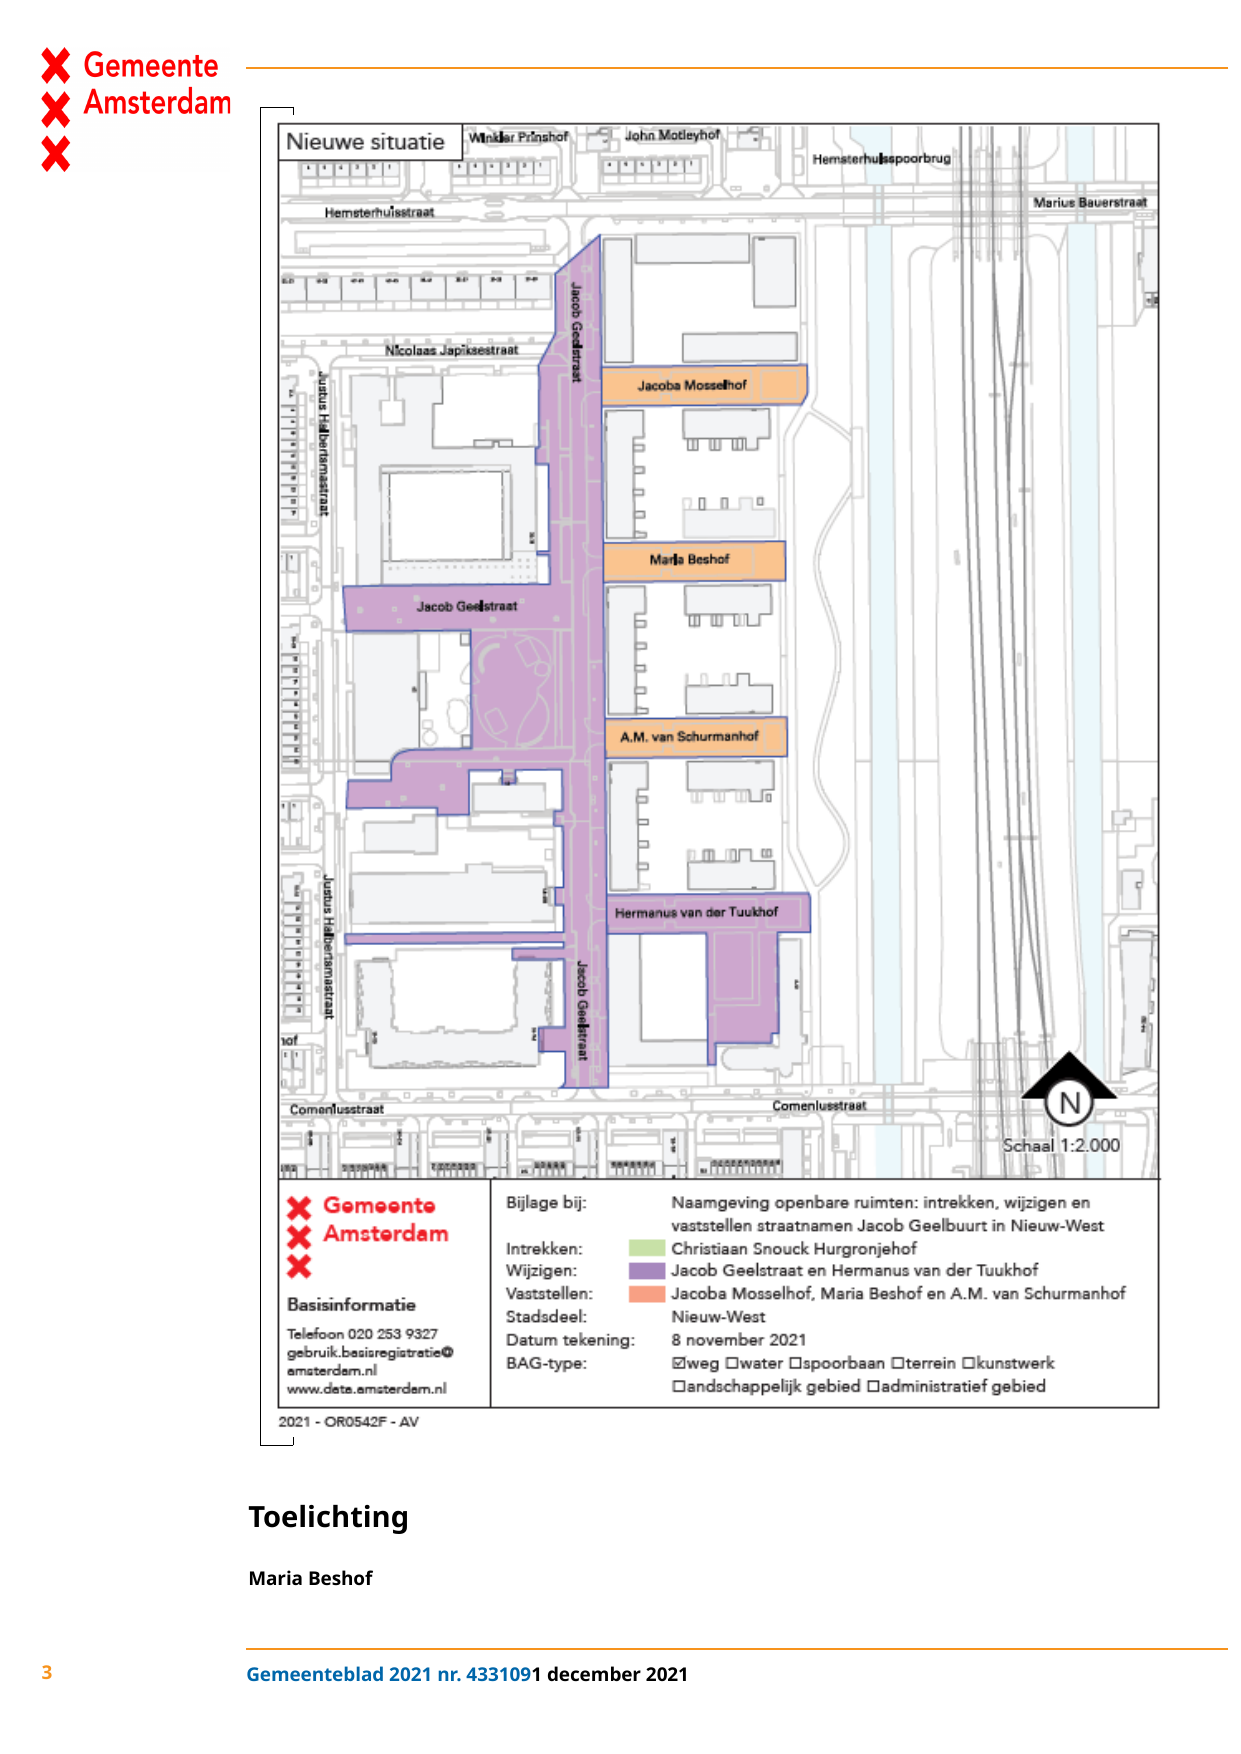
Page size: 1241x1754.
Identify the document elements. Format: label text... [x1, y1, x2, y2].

text Maria Beshof [248, 1565, 1152, 1591]
picture [268, 115, 1173, 1437]
picture [41, 47, 231, 172]
text Toelichting [248, 1496, 1152, 1536]
